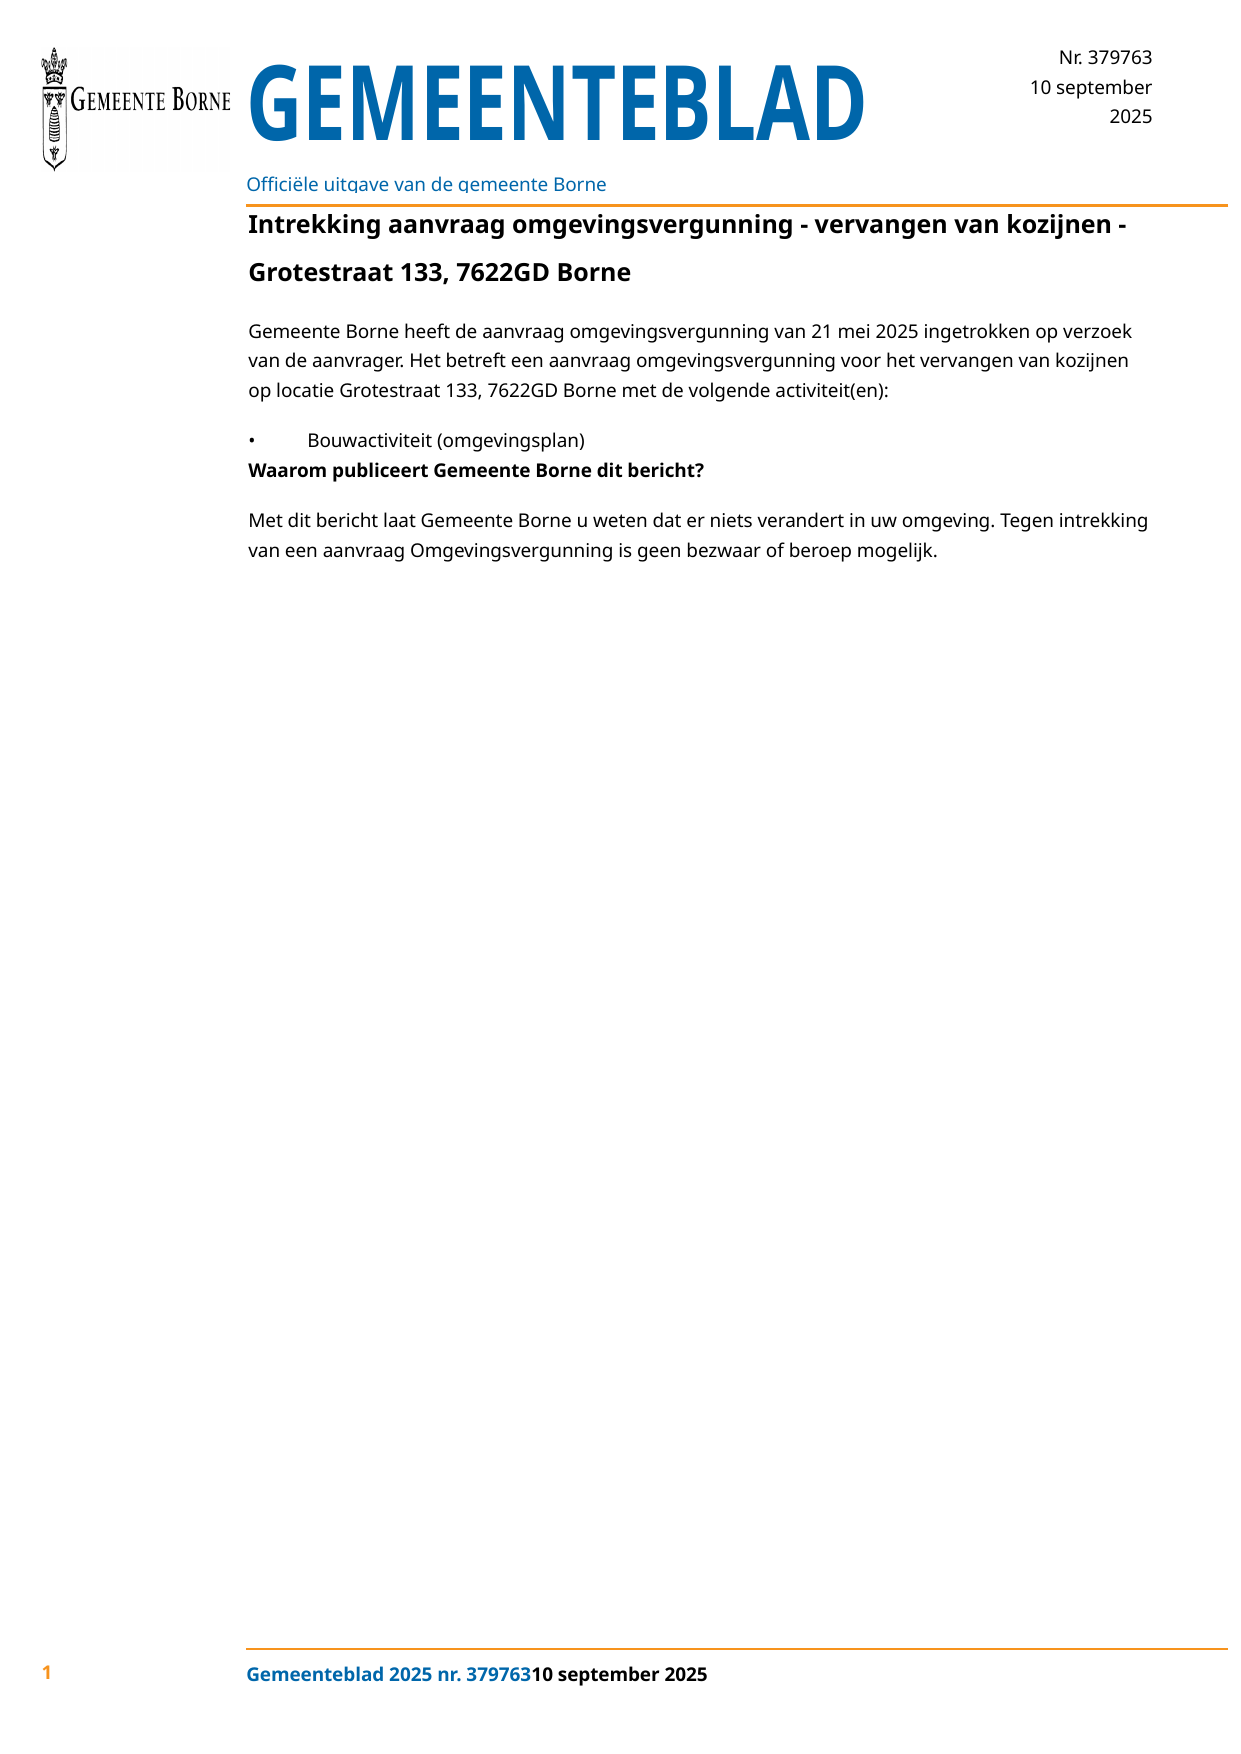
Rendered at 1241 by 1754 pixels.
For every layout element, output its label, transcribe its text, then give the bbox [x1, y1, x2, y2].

list Bouwactiviteit (omgevingsplan) [248, 427, 1152, 453]
text Gemeente Borne heeft de aanvraag omgevingsvergunning van 21 mei 2025 ingetrokken op verzoek van de aanvrager. Het betreft een aanvraag omgevingsvergunning voor het vervangen van kozijnen op locatie Grotestraat 133, 7622GD Borne met de volgende activiteit(en): [248, 318, 1152, 403]
text Intrekking aanvraag omgevingsvergunning - vervangen van kozijnen - Grotestraat 133, 7622GD Borne [248, 207, 1152, 288]
picture [41, 47, 231, 172]
text Waarom publiceert Gemeente Borne dit bericht? [248, 457, 1152, 483]
text Met dit bericht laat Gemeente Borne u weten dat er niets verandert in uw omgeving. Tegen intrekking van een aanvraag Omgevingsvergunning is geen bezwaar of beroep mogelijk. [248, 507, 1152, 563]
